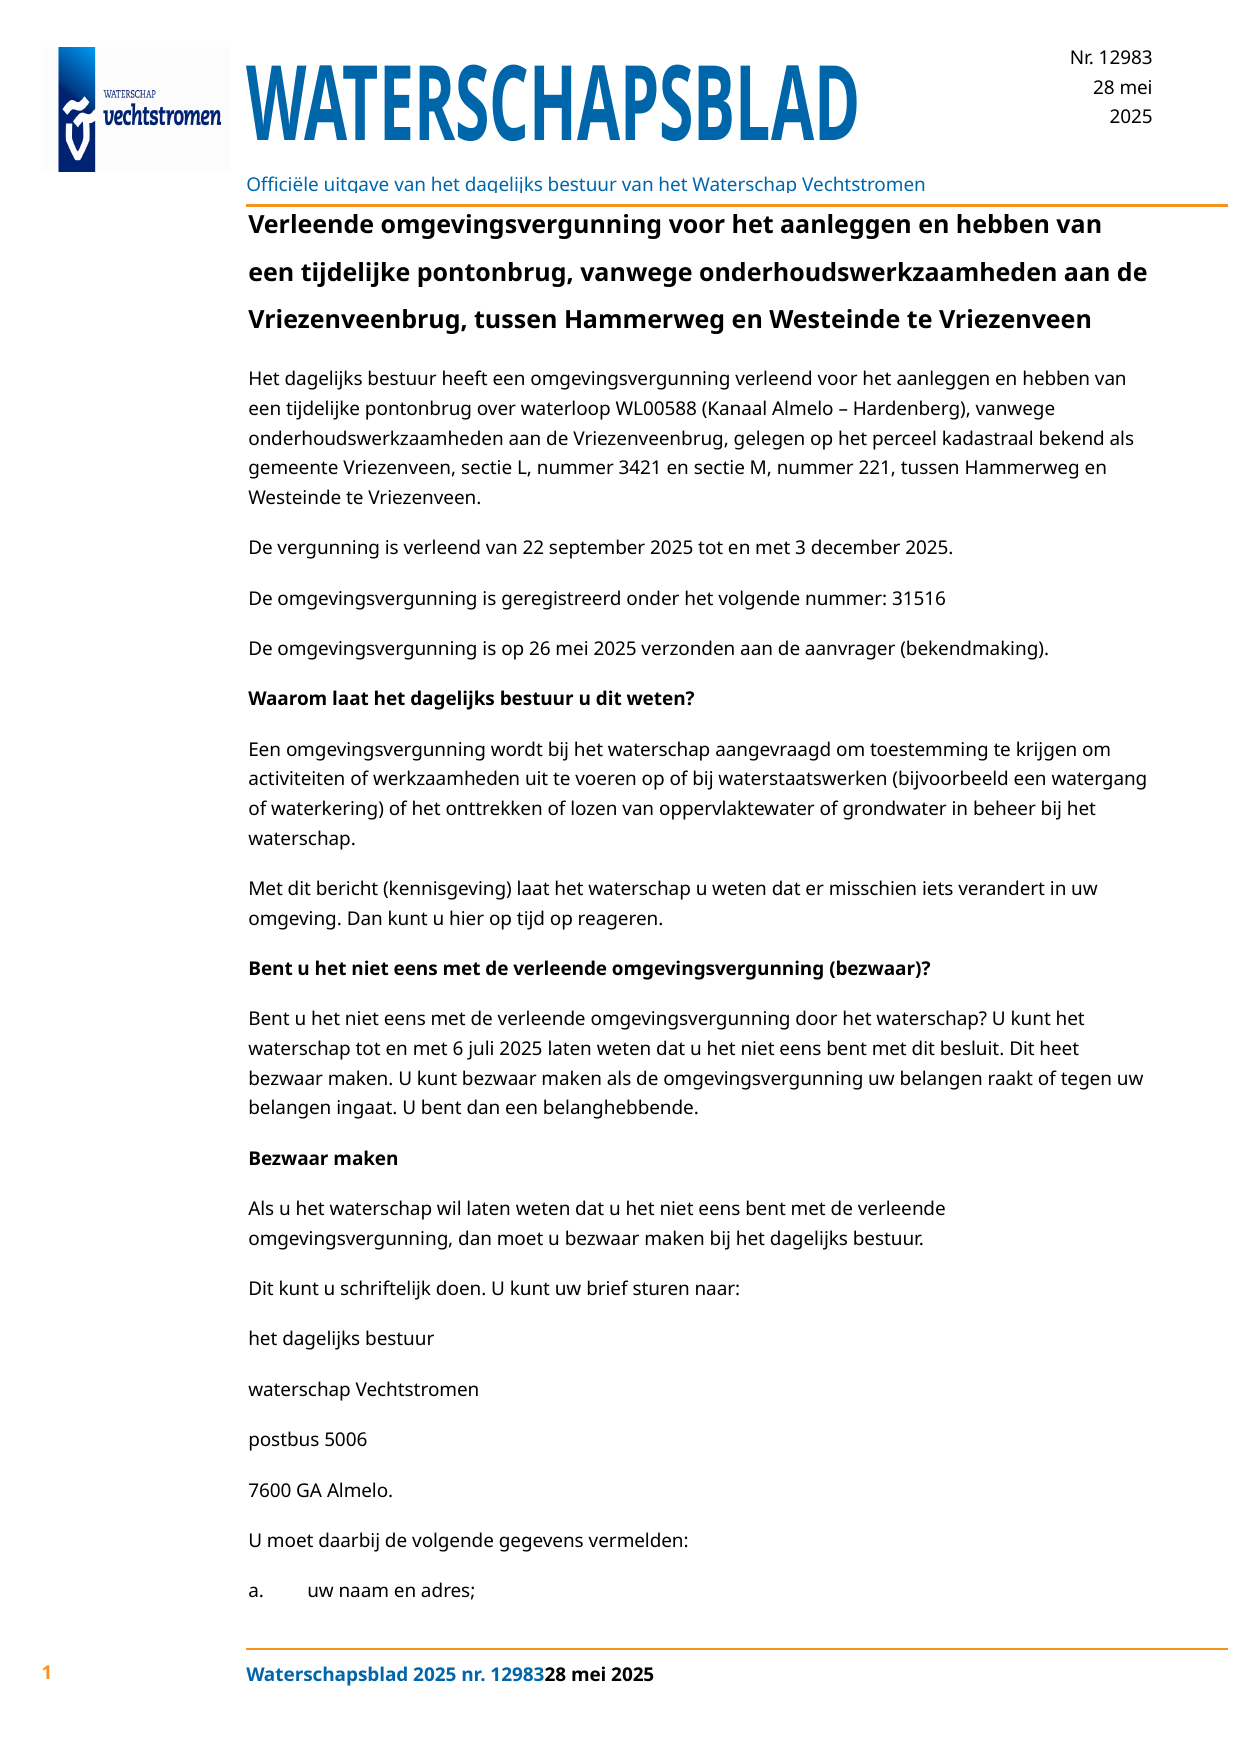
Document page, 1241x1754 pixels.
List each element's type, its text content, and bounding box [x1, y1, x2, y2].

text Verleende omgevingsvergunning voor het aanleggen en hebben van een tijdelijke pontonbrug, vanwege onderhoudswerkzaamheden aan de Vriezenveenbrug, tussen Hammerweg en Westeinde te Vriezenveen [248, 207, 1152, 336]
text U moet daarbij de volgende gegevens vermelden: [248, 1527, 1152, 1553]
text het dagelijks bestuur [248, 1326, 1152, 1351]
text Dit kunt u schriftelijk doen. U kunt uw brief sturen naar: [248, 1275, 1152, 1301]
text De omgevingsvergunning is op 26 mei 2025 verzonden aan de aanvrager (bekendmaking). [248, 635, 1152, 661]
text Het dagelijks bestuur heeft een omgevingsvergunning verleend voor het aanleggen en hebben van een tijdelijke pontonbrug over waterloop WL00588 (Kanaal Almelo – Hardenberg), vanwege onderhoudswerkzaamheden aan de Vriezenveenbrug, gelegen op het perceel kadastraal bekend als gemeente Vriezenveen, sectie L, nummer 3421 en sectie M, nummer 221, tussen Hammerweg en Westeinde te Vriezenveen. [248, 366, 1152, 509]
text 7600 GA Almelo. [248, 1477, 1152, 1502]
list uw naam en adres; [248, 1578, 1152, 1603]
text Bent u het niet eens met de verleende omgevingsvergunning door het waterschap? U kunt het waterschap tot en met 6 juli 2025 laten weten dat u het niet eens bent met dit besluit. Dit heet bezwaar maken. U kunt bezwaar maken als de omgevingsvergunning uw belangen raakt of tegen uw belangen ingaat. U bent dan een belanghebbende. [248, 1006, 1152, 1120]
text Als u het waterschap wil laten weten dat u het niet eens bent met de verleende omgevingsvergunning, dan moet u bezwaar maken bij het dagelijks bestuur. [248, 1195, 1152, 1250]
text Waarom laat het dagelijks bestuur u dit weten? [248, 686, 1152, 711]
text Met dit bericht (kennisgeving) laat het waterschap u weten dat er misschien iets verandert in uw omgeving. Dan kunt u hier op tijd op reageren. [248, 875, 1152, 930]
text Bezwaar maken [248, 1145, 1152, 1170]
text De omgevingsvergunning is geregistreerd onder het volgende nummer: 31516 [248, 585, 1152, 610]
picture [41, 47, 231, 172]
text postbus 5006 [248, 1426, 1152, 1452]
text Bent u het niet eens met de verleende omgevingsvergunning (bezwaar)? [248, 955, 1152, 981]
text waterschap Vechtstromen [248, 1376, 1152, 1402]
text De vergunning is verleend van 22 september 2025 tot en met 3 december 2025. [248, 534, 1152, 560]
text Een omgevingsvergunning wordt bij het waterschap aangevraagd om toestemming te krijgen om activiteiten of werkzaamheden uit te voeren op of bij waterstaatswerken (bijvoorbeeld een watergang of waterkering) of het onttrekken of lozen van oppervlaktewater of grondwater in beheer bij het waterschap. [248, 736, 1152, 850]
